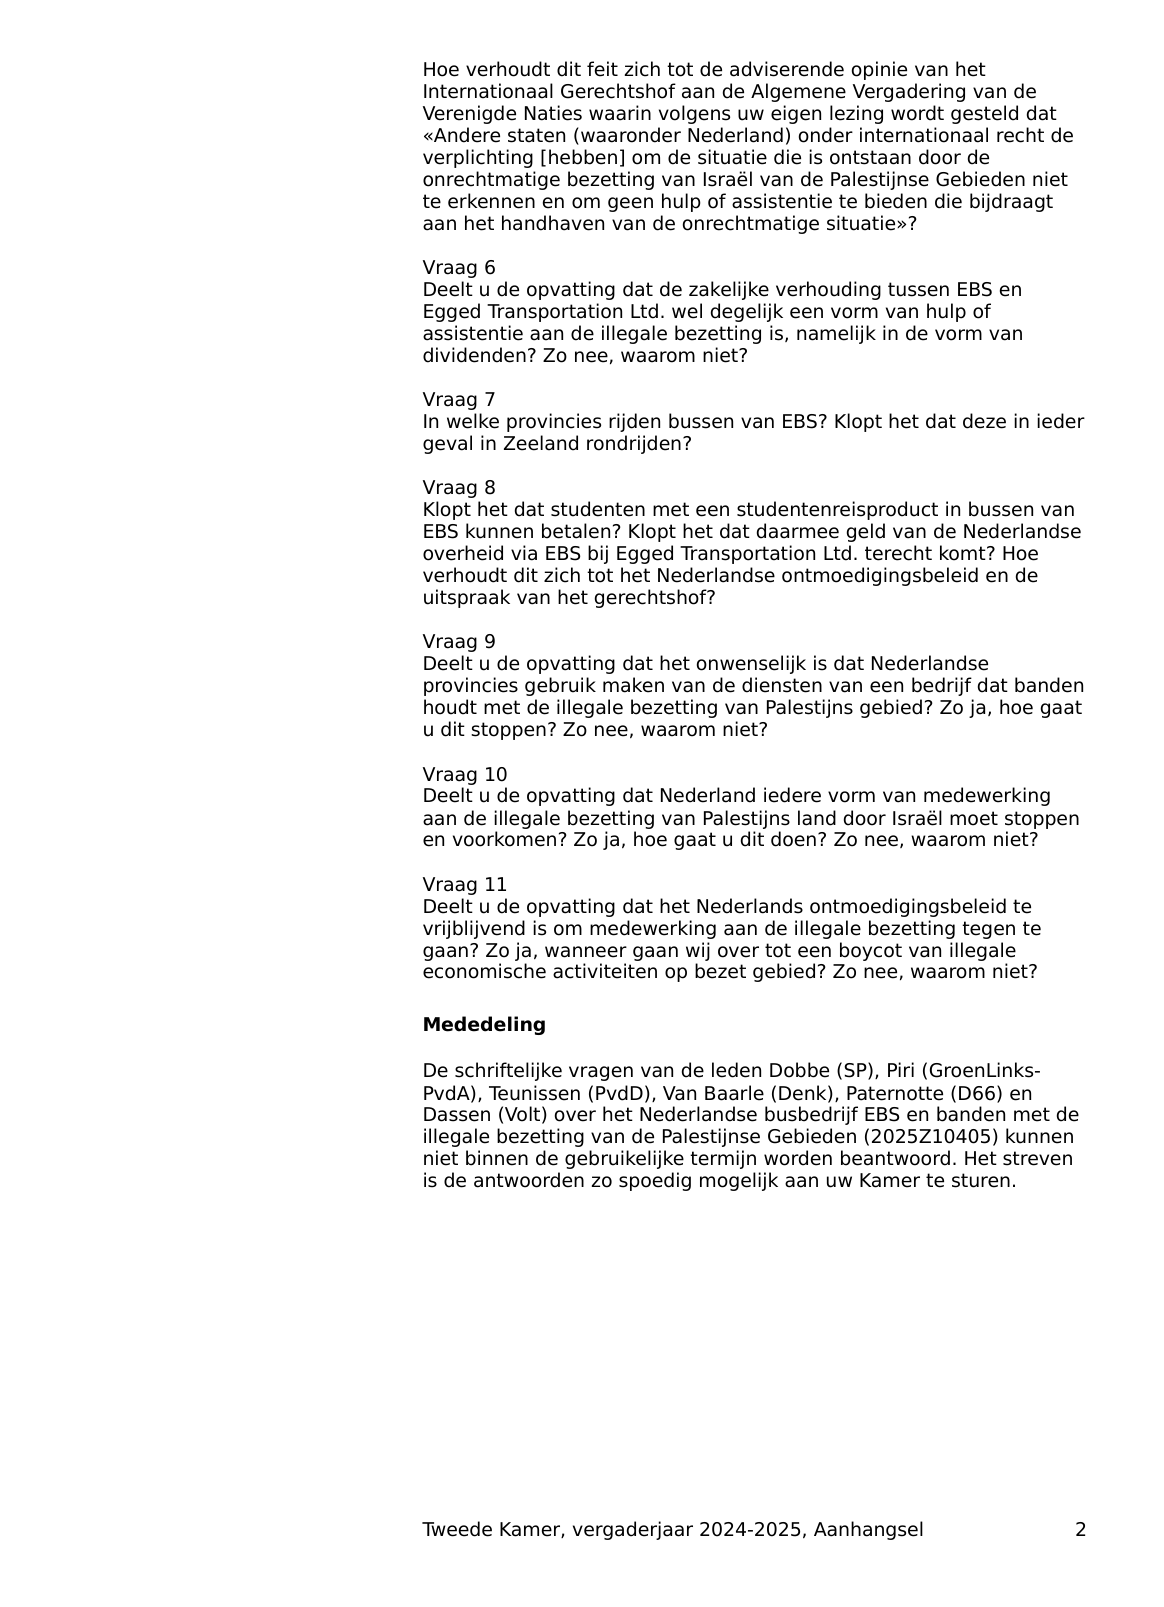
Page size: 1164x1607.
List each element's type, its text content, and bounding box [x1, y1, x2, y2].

text In welke provincies rijden bussen van EBS? Klopt het dat deze in ieder geval in Zeeland rondrijden? [422, 411, 1087, 455]
text Vraag 9 [422, 631, 1087, 653]
text Vraag 8 [422, 477, 1087, 499]
text Vraag 10 [422, 763, 1087, 785]
text Vraag 7 [422, 389, 1087, 411]
text Vraag 6 [422, 257, 1087, 279]
text Deelt u de opvatting dat het Nederlands ontmoedigingsbeleid te vrijblijvend is om medewerking aan de illegale bezetting tegen te gaan? Zo ja, wanneer gaan wij over tot een boycot van illegale economische activiteiten op bezet gebied? Zo nee, waarom niet? [422, 896, 1087, 983]
subtitle Mededeling [422, 1013, 1087, 1035]
text Deelt u de opvatting dat het onwenselijk is dat Nederlandse provincies gebruik maken van de diensten van een bedrijf dat banden houdt met de illegale bezetting van Palestijns gebied? Zo ja, hoe gaat u dit stoppen? Zo nee, waarom niet? [422, 653, 1087, 741]
text Deelt u de opvatting dat Nederland iedere vorm van medewerking aan de illegale bezetting van Palestijns land door Israël moet stoppen en voorkomen? Zo ja, hoe gaat u dit doen? Zo nee, waarom niet? [422, 785, 1087, 851]
text Hoe verhoudt dit feit zich tot de adviserende opinie van het Internationaal Gerechtshof aan de Algemene Vergadering van de Verenigde Naties waarin volgens uw eigen lezing wordt gesteld dat «Andere staten (waaronder Nederland) onder internationaal recht de verplichting [hebben] om de situatie die is ontstaan door de onrechtmatige bezetting van Israël van de Palestijnse Gebieden niet te erkennen en om geen hulp of assistentie te bieden die bijdraagt aan het handhaven van de onrechtmatige situatie»? [422, 59, 1087, 235]
text Vraag 11 [422, 873, 1087, 896]
text Deelt u de opvatting dat de zakelijke verhouding tussen EBS en Egged Transportation Ltd. wel degelijk een vorm van hulp of assistentie aan de illegale bezetting is, namelijk in de vorm van dividenden? Zo nee, waarom niet? [422, 279, 1087, 367]
text De schriftelijke vragen van de leden Dobbe (SP), Piri (GroenLinks-PvdA), Teunissen (PvdD), Van Baarle (Denk), Paternotte (D66) en Dassen (Volt) over het Nederlandse busbedrijf EBS en banden met de illegale bezetting van de Palestijnse Gebieden (2025Z10405) kunnen niet binnen de gebruikelijke termijn worden beantwoord. Het streven is de antwoorden zo spoedig mogelijk aan uw Kamer te sturen. [422, 1060, 1087, 1192]
text Klopt het dat studenten met een studentenreisproduct in bussen van EBS kunnen betalen? Klopt het dat daarmee geld van de Nederlandse overheid via EBS bij Egged Transportation Ltd. terecht komt? Hoe verhoudt dit zich tot het Nederlandse ontmoedigingsbeleid en de uitspraak van het gerechtshof? [422, 499, 1087, 609]
